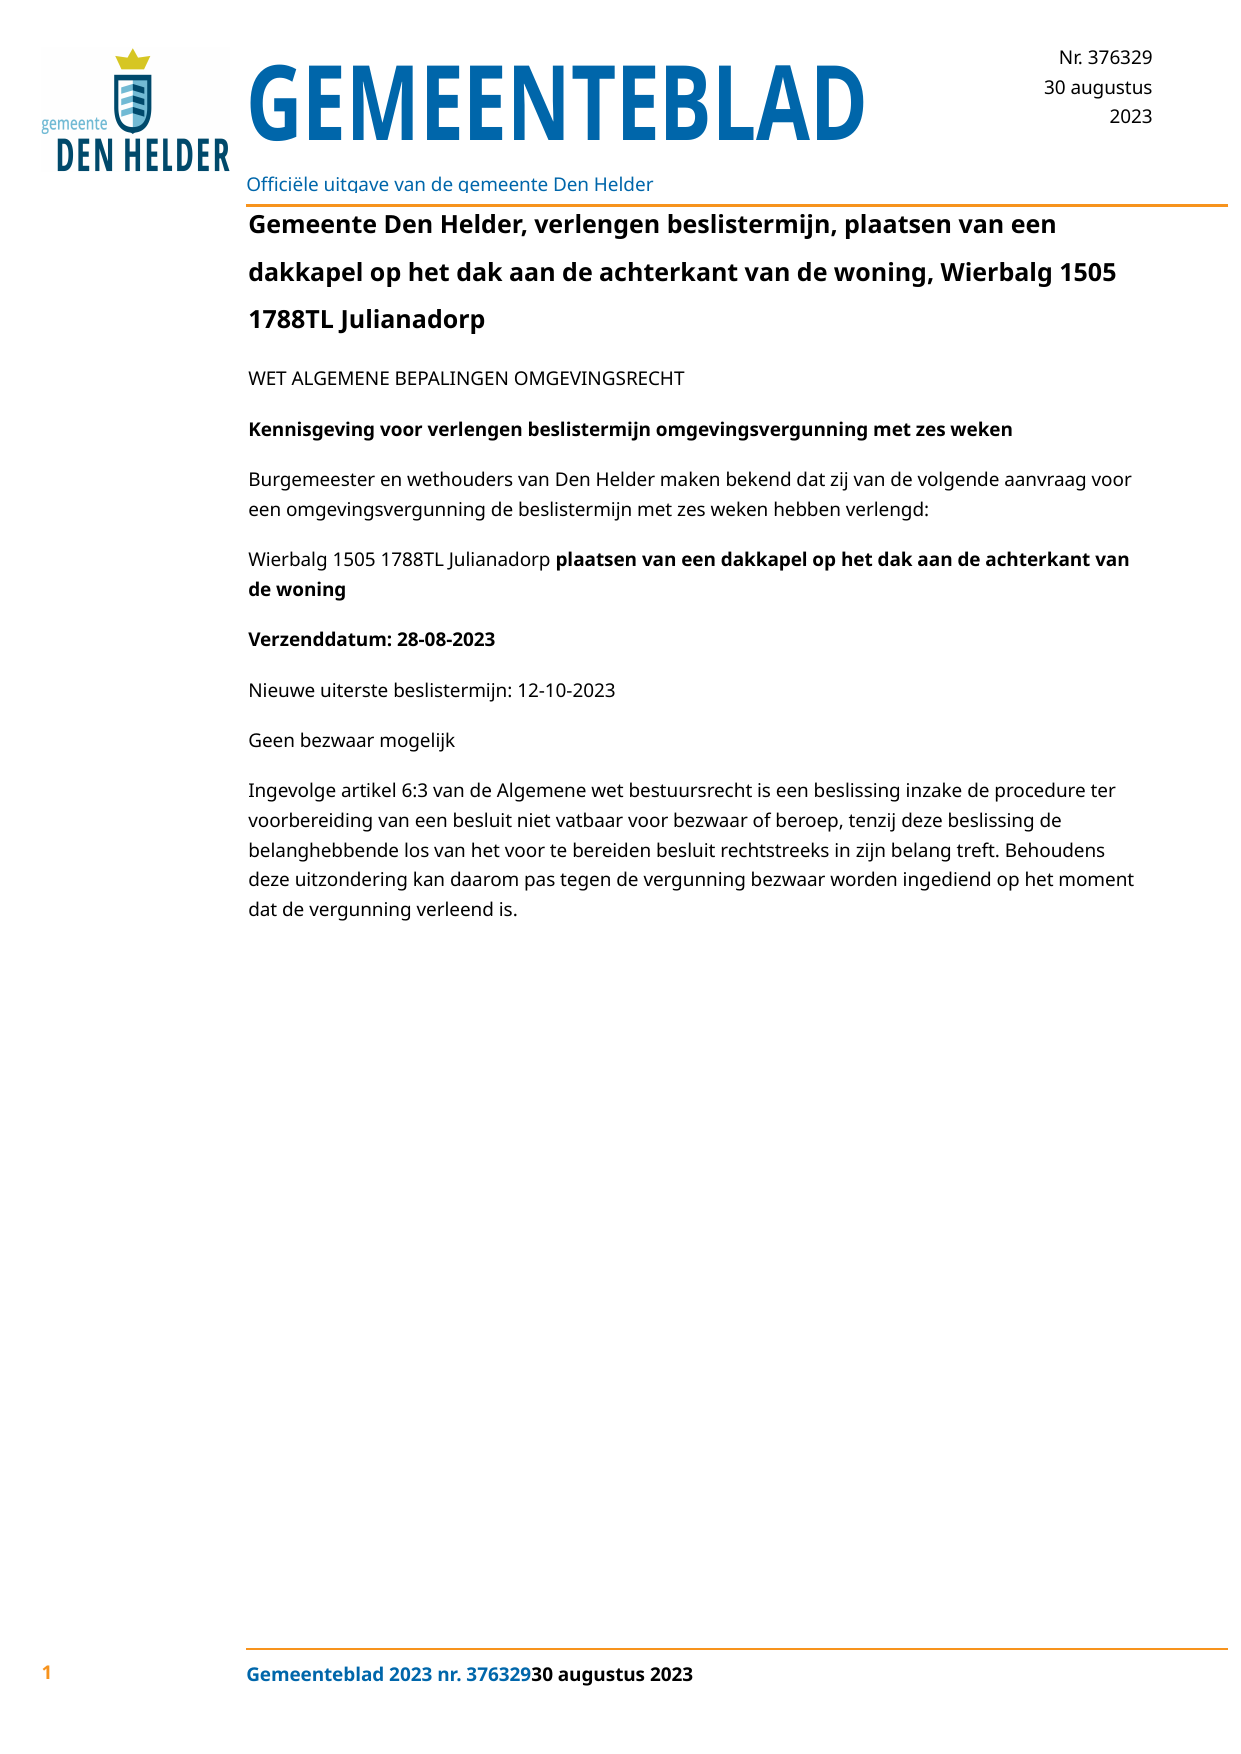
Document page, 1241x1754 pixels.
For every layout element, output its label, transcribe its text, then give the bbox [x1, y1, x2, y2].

picture [220, 160, 224, 172]
picture [100, 154, 106, 172]
picture [182, 144, 187, 165]
text Geen bezwaar mogelijk [248, 727, 1152, 753]
text Wierbalg 1505 1788TL Julianadorp plaatsen van een dakkapel op het dak aan de achterkant van de woning [248, 546, 1152, 602]
text Kennisgeving voor verlengen beslistermijn omgevingsvergunning met zes weken [248, 416, 1152, 442]
picture [41, 47, 231, 172]
text Nieuwe uiterste beslistermijn: 12-10-2023 [248, 677, 1152, 702]
text WET ALGEMENE BEPALINGEN OMGEVINGSRECHT [248, 366, 1152, 391]
picture [63, 144, 68, 165]
picture [130, 157, 135, 172]
text Verzenddatum: 28-08-2023 [248, 626, 1152, 652]
text Ingevolge artikel 6:3 van de Algemene wet bestuursrecht is een beslissing inzake de procedure ter voorbereiding van een besluit niet vatbaar voor bezwaar of beroep, tenzij deze beslissing de belanghebbende los van het voor te bereiden besluit rechtstreeks in zijn belang treft. Behoudens deze uitzondering kan daarom pas tegen de vergunning bezwaar worden ingediend op het moment dat de vergunning verleend is. [248, 778, 1152, 922]
text Gemeente Den Helder, verlengen beslistermijn, plaatsen van een dakkapel op het dak aan de achterkant van de woning, Wierbalg 1505 1788TL Julianadorp [248, 207, 1152, 336]
text Burgemeester en wethouders van Den Helder maken bekend dat zij van de volgende aanvraag voor een omgevingsvergunning de beslistermijn met zes weken hebben verlengd: [248, 466, 1152, 522]
